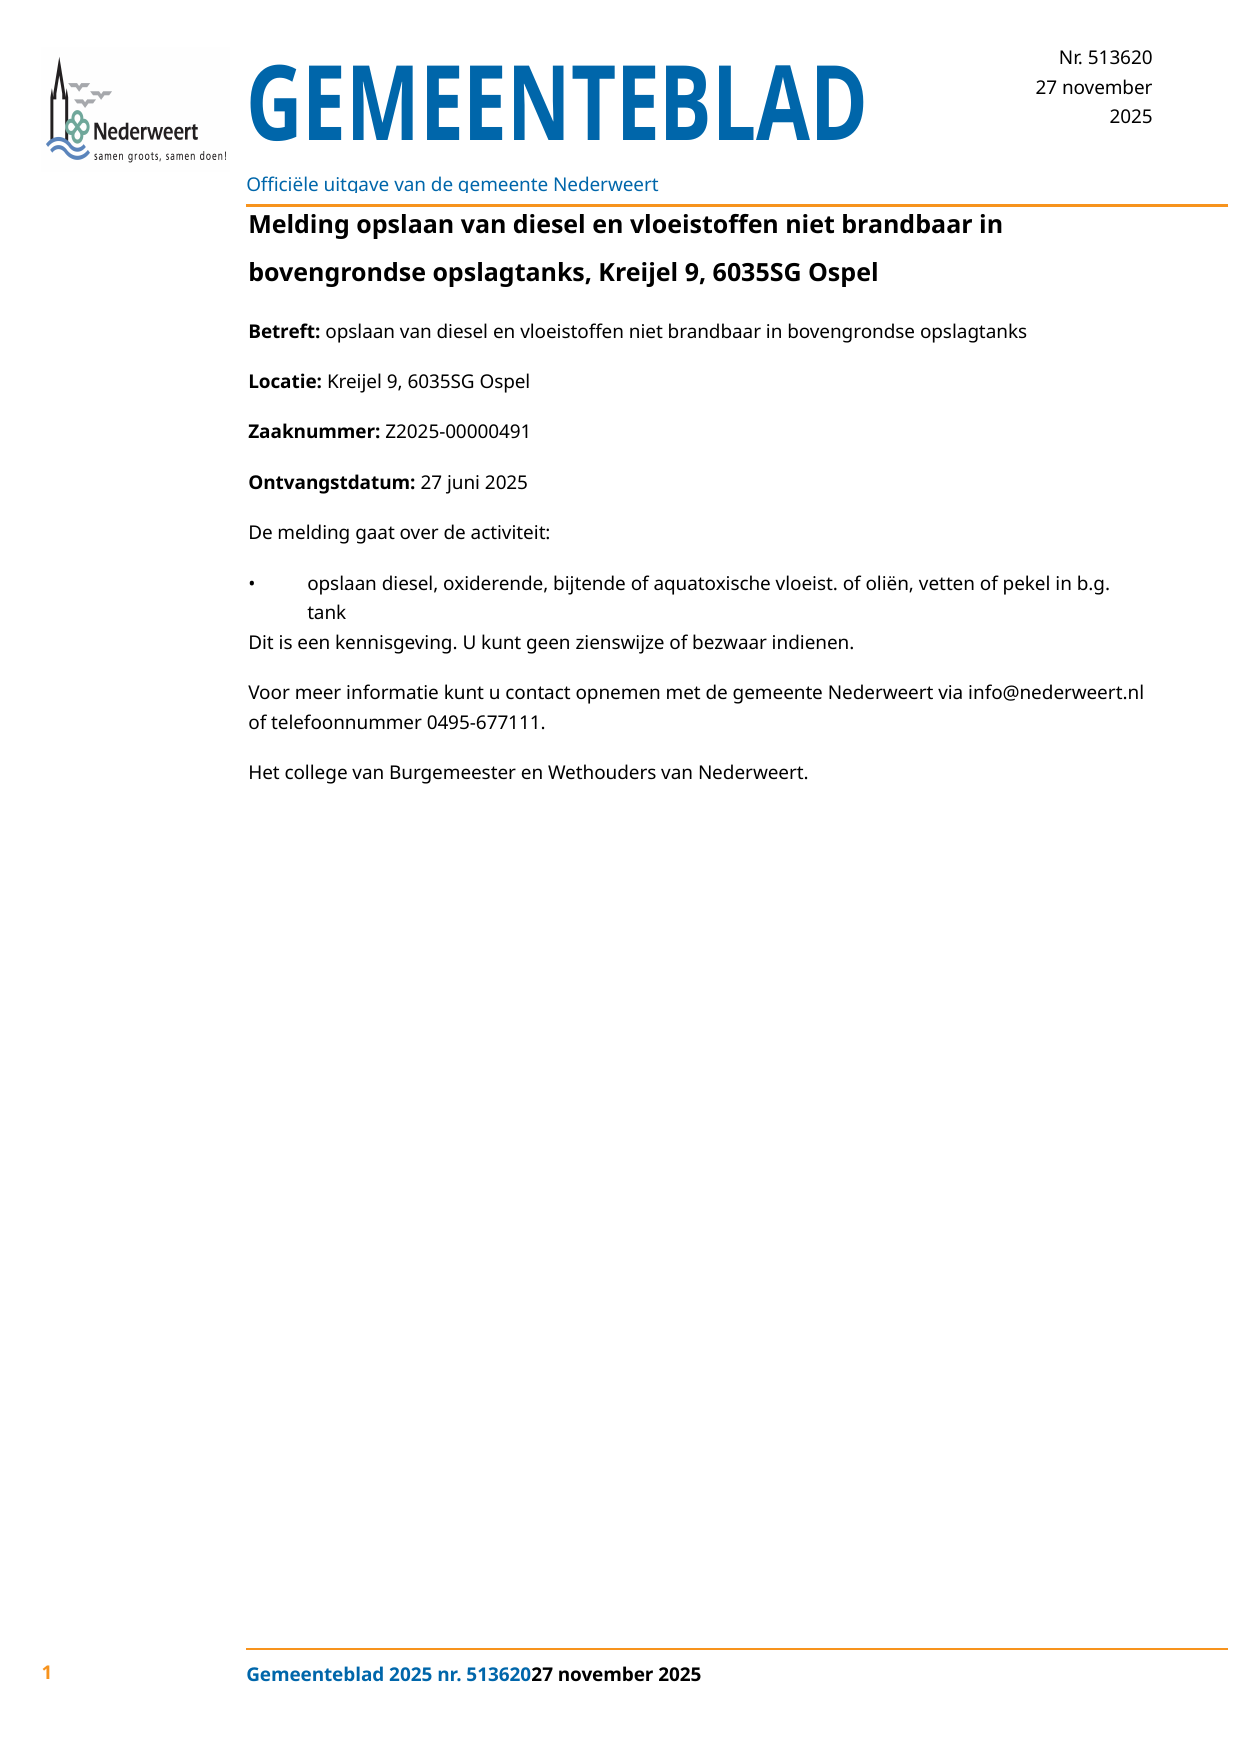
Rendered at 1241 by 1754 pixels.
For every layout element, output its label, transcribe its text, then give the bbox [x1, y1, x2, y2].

text Melding opslaan van diesel en vloeistoffen niet brandbaar in bovengrondse opslagtanks, Kreijel 9, 6035SG Ospel [248, 207, 1152, 288]
text Dit is een kennisgeving. U kunt geen zienswijze of bezwaar indienen. [248, 629, 1152, 655]
text Voor meer informatie kunt u contact opnemen met de gemeente Nederweert via info@nederweert.nl of telefoonnummer 0495-677111. [248, 679, 1152, 735]
list opslaan diesel, oxiderende, bijtende of aquatoxische vloeist. of oliën, vetten of pekel in b.g. tank [248, 570, 1152, 625]
picture [41, 47, 231, 172]
text Het college van Burgemeester en Wethouders van Nederweert. [248, 759, 1152, 785]
text Locatie: Kreijel 9, 6035SG Ospel [248, 368, 1152, 394]
text Betreft: opslaan van diesel en vloeistoffen niet brandbaar in bovengrondse opslagtanks [248, 318, 1152, 344]
text De melding gaat over de activiteit: [248, 519, 1152, 545]
text Zaaknummer: Z2025-00000491 [248, 419, 1152, 444]
text Ontvangstdatum: 27 juni 2025 [248, 469, 1152, 495]
